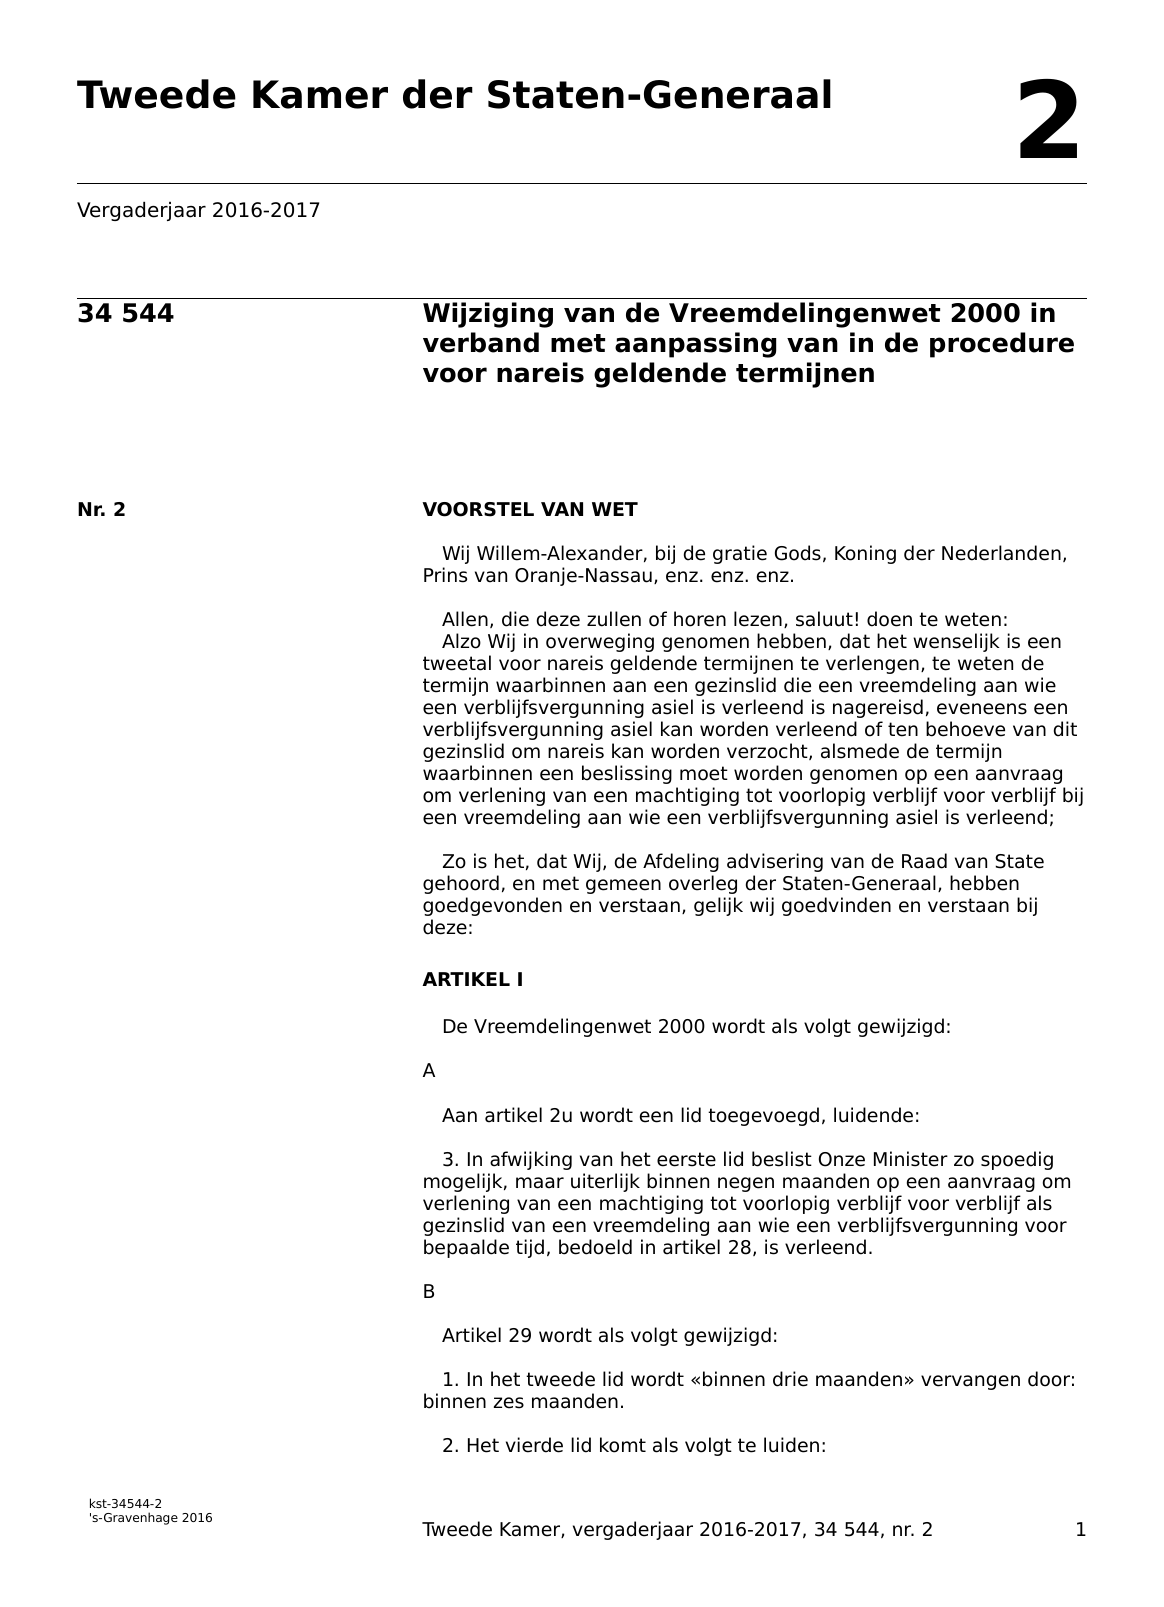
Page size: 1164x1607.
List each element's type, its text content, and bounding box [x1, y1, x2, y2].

text Aan artikel 2u wordt een lid toegevoegd, luidende: [422, 1104, 1087, 1127]
text Zo is het, dat Wij, de Afdeling advisering van de Raad van State gehoord, en met gemeen overleg der Staten-Generaal, hebben goedgevonden en verstaan, gelijk wij goedvinden en verstaan bij deze: [422, 851, 1087, 939]
text 's-Gravenhage 2016 [88, 1511, 323, 1525]
text Allen, die deze zullen of horen lezen, saluut! doen te weten: [422, 609, 1087, 631]
text B [422, 1281, 1087, 1303]
text kst-34544-2 [88, 1497, 323, 1511]
text Wij Willem-Alexander, bij de gratie Gods, Koning der Nederlanden, Prins van Oranje-Nassau, enz. enz. enz. [422, 543, 1087, 587]
text 1. In het tweede lid wordt «binnen drie maanden» vervangen door: binnen zes maanden. [422, 1369, 1087, 1413]
text 3. In afwijking van het eerste lid beslist Onze Minister zo spoedig mogelijk, maar uiterlijk binnen negen maanden op een aanvraag om verlening van een machtiging tot voorlopig verblijf voor verblijf als gezinslid van een vreemdeling aan wie een verblijfsvergunning voor bepaalde tijd, bedoeld in artikel 28, is verleend. [422, 1149, 1087, 1259]
table_header Tweede Kamer der Staten-Generaal [77, 59, 886, 183]
table_header 2 [886, 59, 1087, 183]
table_cell Vergaderjaar 2016-2017 [77, 184, 1087, 298]
subtitle ARTIKEL I [422, 969, 1087, 991]
subtitle 34 544 Wijziging van de Vreemdelingenwet 2000 in verband met aanpassing van in de procedure voor nareis geldende termijnen [77, 299, 1087, 388]
text Artikel 29 wordt als volgt gewijzigd: [422, 1325, 1087, 1347]
text A [422, 1060, 1087, 1082]
text Alzo Wij in overweging genomen hebben, dat het wenselijk is een tweetal voor nareis geldende termijnen te verlengen, te weten de termijn waarbinnen aan een gezinslid die een vreemdeling aan wie een verblijfsvergunning asiel is verleend is nagereisd, eveneens een verblijfsvergunning asiel kan worden verleend of ten behoeve van dit gezinslid om nareis kan worden verzocht, alsmede de termijn waarbinnen een beslissing moet worden genomen op een aanvraag om verlening van een machtiging tot voorlopig verblijf voor verblijf bij een vreemdeling aan wie een verblijfsvergunning asiel is verleend; [422, 631, 1087, 829]
text De Vreemdelingenwet 2000 wordt als volgt gewijzigd: [422, 1016, 1087, 1038]
subtitle Nr. 2 VOORSTEL VAN WET [77, 499, 1087, 521]
text 2. Het vierde lid komt als volgt te luiden: [422, 1435, 1087, 1457]
